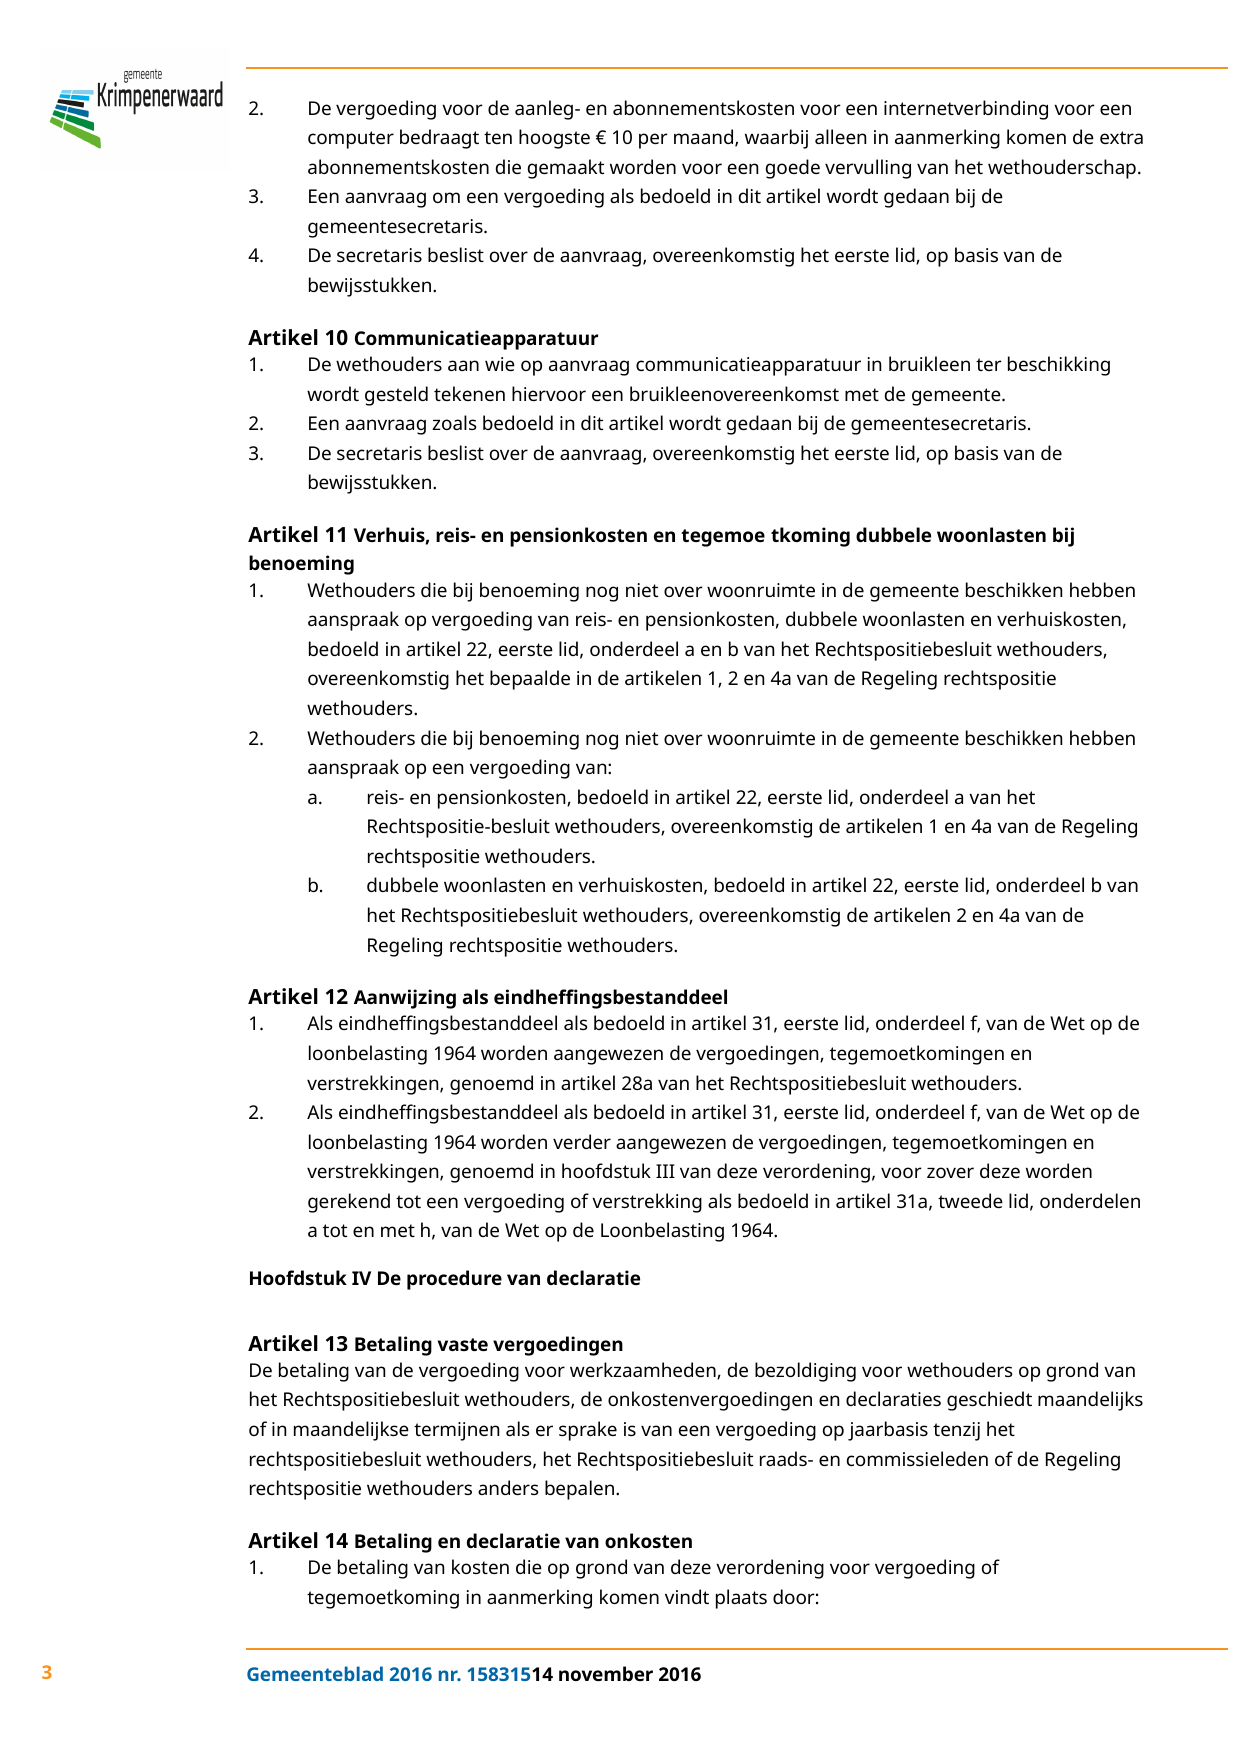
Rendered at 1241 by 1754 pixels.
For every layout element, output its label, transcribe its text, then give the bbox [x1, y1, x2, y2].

text Artikel 11 Verhuis, reis- en pensionkosten en tegemoe tkoming dubbele woonlasten bij benoeming [248, 520, 1152, 577]
list Als eindheffingsbestanddeel als bedoeld in artikel 31, eerste lid, onderdeel f, van de Wet op de loonbelasting 1964 worden verder aangewezen de vergoedingen, tegemoetkomingen en verstrekkingen, genoemd in hoofdstuk III van deze verordening, voor zover deze worden gerekend tot een vergoeding of verstrekking als bedoeld in artikel 31a, tweede lid, onderdelen a tot en met h, van de Wet op de Loonbelasting 1964. [248, 1099, 1152, 1243]
text Artikel 10 Communicatieapparatuur [248, 323, 1152, 351]
list De wethouders aan wie op aanvraag communicatieapparatuur in bruikleen ter beschikking wordt gesteld tekenen hiervoor een bruikleenovereenkomst met de gemeente. [248, 351, 1152, 406]
list Wethouders die bij benoeming nog niet over woonruimte in de gemeente beschikken hebben aanspraak op een vergoeding van: [248, 725, 1152, 780]
list dubbele woonlasten en verhuiskosten, bedoeld in artikel 22, eerste lid, onderdeel b van het Rechtspositiebesluit wethouders, overeenkomstig de artikelen 2 en 4a van de Regeling rechtspositie wethouders. [307, 873, 1152, 957]
text Hoofdstuk IV De procedure van declaratie [248, 1263, 1152, 1292]
list De vergoeding voor de aanleg- en abonnementskosten voor een internetverbinding voor een computer bedraagt ten hoogste € 10 per maand, waarbij alleen in aanmerking komen de extra abonnementskosten die gemaakt worden voor een goede vervulling van het wethouderschap. [248, 95, 1152, 180]
text Artikel 14 Betaling en declaratie van onkosten [248, 1526, 1152, 1554]
list Wethouders die bij benoeming nog niet over woonruimte in de gemeente beschikken hebben aanspraak op vergoeding van reis- en pensionkosten, dubbele woonlasten en verhuiskosten, bedoeld in artikel 22, eerste lid, onderdeel a en b van het Rechtspositiebesluit wethouders, overeenkomstig het bepaalde in de artikelen 1, 2 en 4a van de Regeling rechtspositie wethouders. [248, 577, 1152, 721]
list Een aanvraag zoals bedoeld in dit artikel wordt gedaan bij de gemeentesecretaris. [248, 410, 1152, 436]
list Een aanvraag om een vergoeding als bedoeld in dit artikel wordt gedaan bij de gemeentesecretaris. [248, 183, 1152, 239]
text De betaling van de vergoeding voor werkzaamheden, de bezoldiging voor wethouders op grond van het Rechtspositiebesluit wethouders, de onkostenvergoedingen en declaraties geschiedt maandelijks of in maandelijkse termijnen als er sprake is van een vergoeding op jaarbasis tenzij het rechtspositiebesluit wethouders, het Rechtspositiebesluit raads- en commissieleden of de Regeling rechtspositie wethouders anders bepalen. [248, 1357, 1152, 1501]
text Artikel 12 Aanwijzing als eindheffingsbestanddeel [248, 982, 1152, 1011]
text Artikel 13 Betaling vaste vergoedingen [248, 1329, 1152, 1357]
list reis- en pensionkosten, bedoeld in artikel 22, eerste lid, onderdeel a van het Rechtspositie-besluit wethouders, overeenkomstig de artikelen 1 en 4a van de Regeling rechtspositie wethouders. [307, 784, 1152, 869]
list De secretaris beslist over de aanvraag, overeenkomstig het eerste lid, op basis van de bewijsstukken. [248, 243, 1152, 298]
list De secretaris beslist over de aanvraag, overeenkomstig het eerste lid, op basis van de bewijsstukken. [248, 440, 1152, 495]
picture [41, 47, 231, 172]
list De betaling van kosten die op grond van deze verordening voor vergoeding of tegemoetkoming in aanmerking komen vindt plaats door: [248, 1554, 1152, 1609]
list Als eindheffingsbestanddeel als bedoeld in artikel 31, eerste lid, onderdeel f, van de Wet op de loonbelasting 1964 worden aangewezen de vergoedingen, tegemoetkomingen en verstrekkingen, genoemd in artikel 28a van het Rechtspositiebesluit wethouders. [248, 1011, 1152, 1096]
